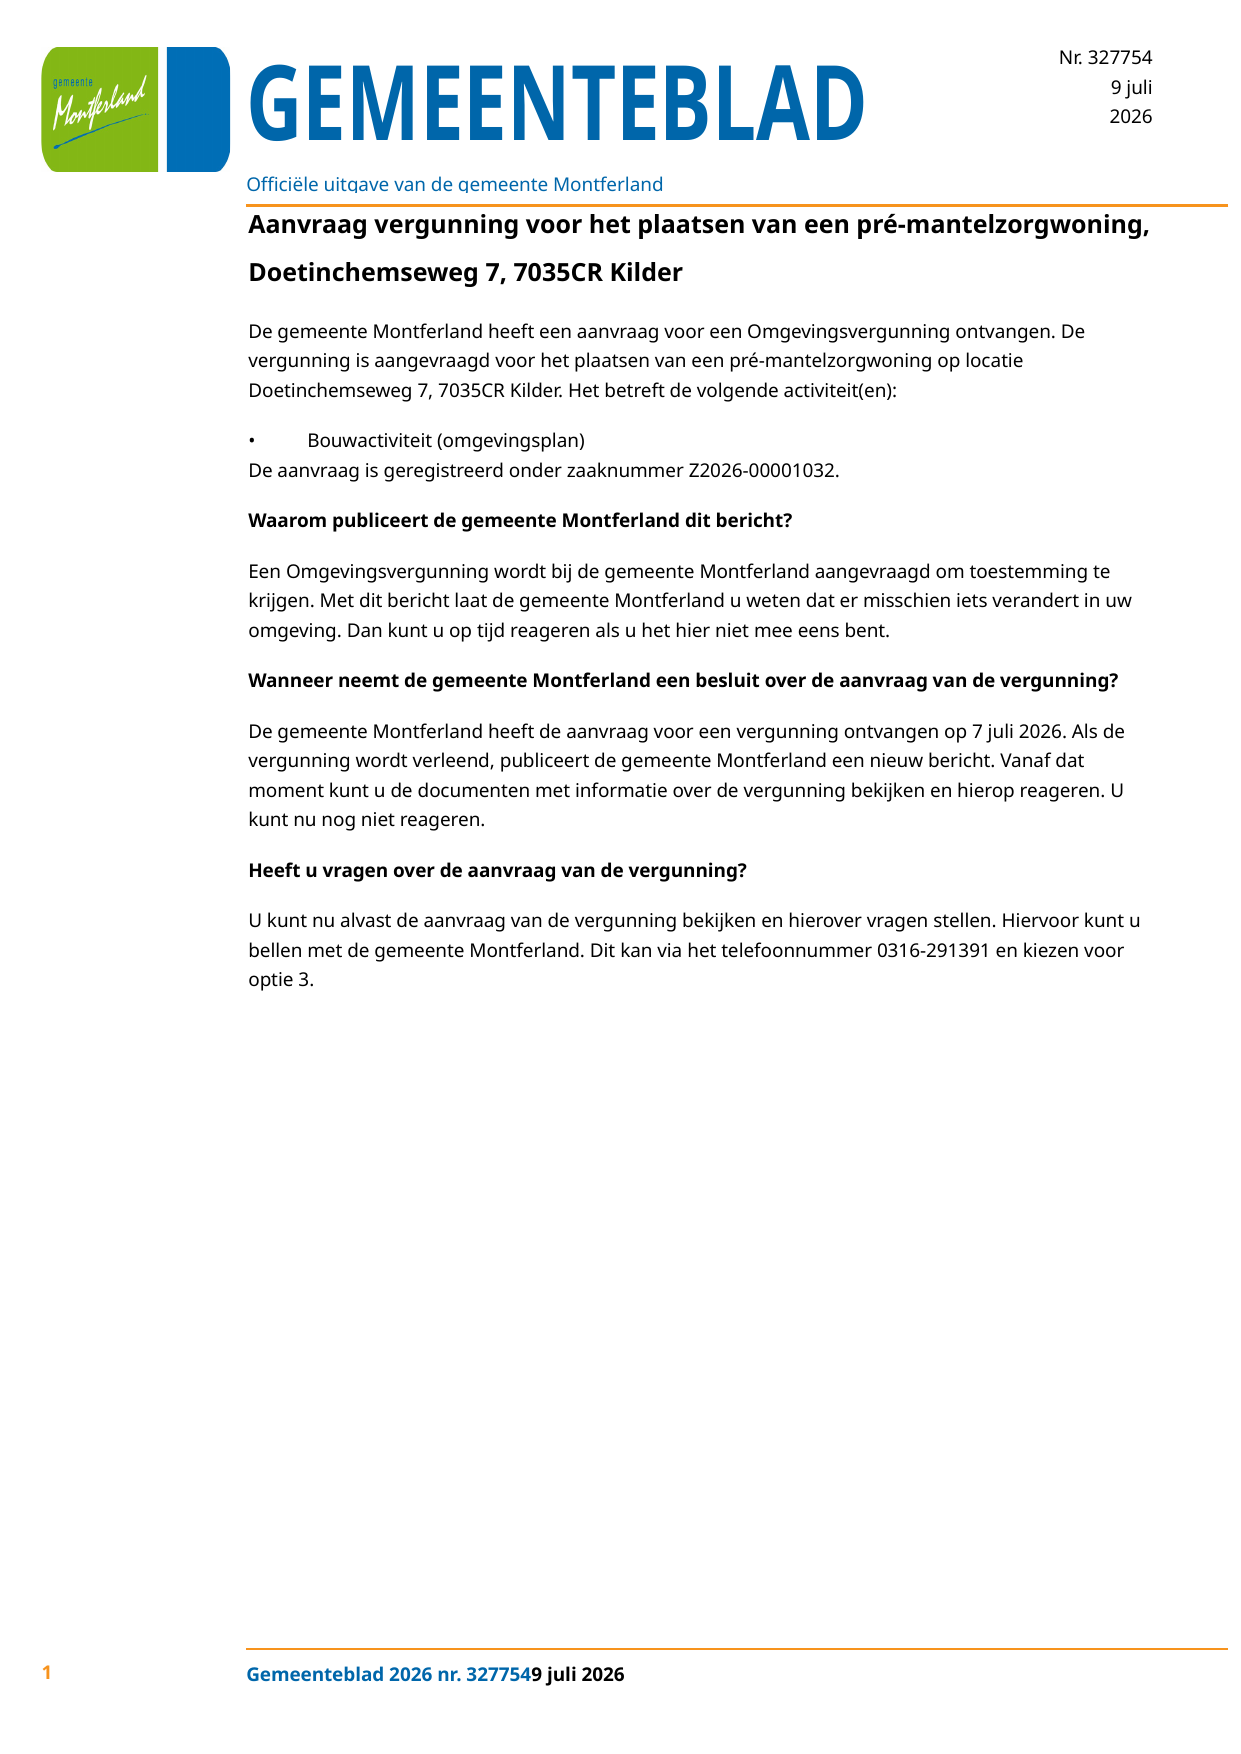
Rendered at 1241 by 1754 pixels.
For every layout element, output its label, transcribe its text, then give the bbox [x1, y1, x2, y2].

text Aanvraag vergunning voor het plaatsen van een pré-mantelzorgwoning, Doetinchemseweg 7, 7035CR Kilder [248, 207, 1152, 288]
text Heeft u vragen over de aanvraag van de vergunning? [248, 857, 1152, 883]
text Wanneer neemt de gemeente Montferland een besluit over de aanvraag van de vergunning? [248, 667, 1152, 693]
list Bouwactiviteit (omgevingsplan) [248, 427, 1152, 453]
text Waarom publiceert de gemeente Montferland dit bericht? [248, 507, 1152, 533]
text De gemeente Montferland heeft de aanvraag voor een vergunning ontvangen op 7 juli 2026. Als de vergunning wordt verleend, publiceert de gemeente Montferland een nieuw bericht. Vanaf dat moment kunt u de documenten met informatie over de vergunning bekijken en hierop reageren. U kunt nu nog niet reageren. [248, 718, 1152, 832]
text Een Omgevingsvergunning wordt bij de gemeente Montferland aangevraagd om toestemming te krijgen. Met dit bericht laat de gemeente Montferland u weten dat er misschien iets verandert in uw omgeving. Dan kunt u op tijd reageren als u het hier niet mee eens bent. [248, 558, 1152, 643]
text De aanvraag is geregistreerd onder zaaknummer Z2026-00001032. [248, 457, 1152, 483]
text U kunt nu alvast de aanvraag van de vergunning bekijken en hierover vragen stellen. Hiervoor kunt u bellen met de gemeente Montferland. Dit kan via het telefoonnummer 0316-291391 en kiezen voor optie 3. [248, 907, 1152, 992]
picture [41, 47, 231, 172]
text De gemeente Montferland heeft een aanvraag voor een Omgevingsvergunning ontvangen. De vergunning is aangevraagd voor het plaatsen van een pré-mantelzorgwoning op locatie Doetinchemseweg 7, 7035CR Kilder. Het betreft de volgende activiteit(en): [248, 318, 1152, 403]
